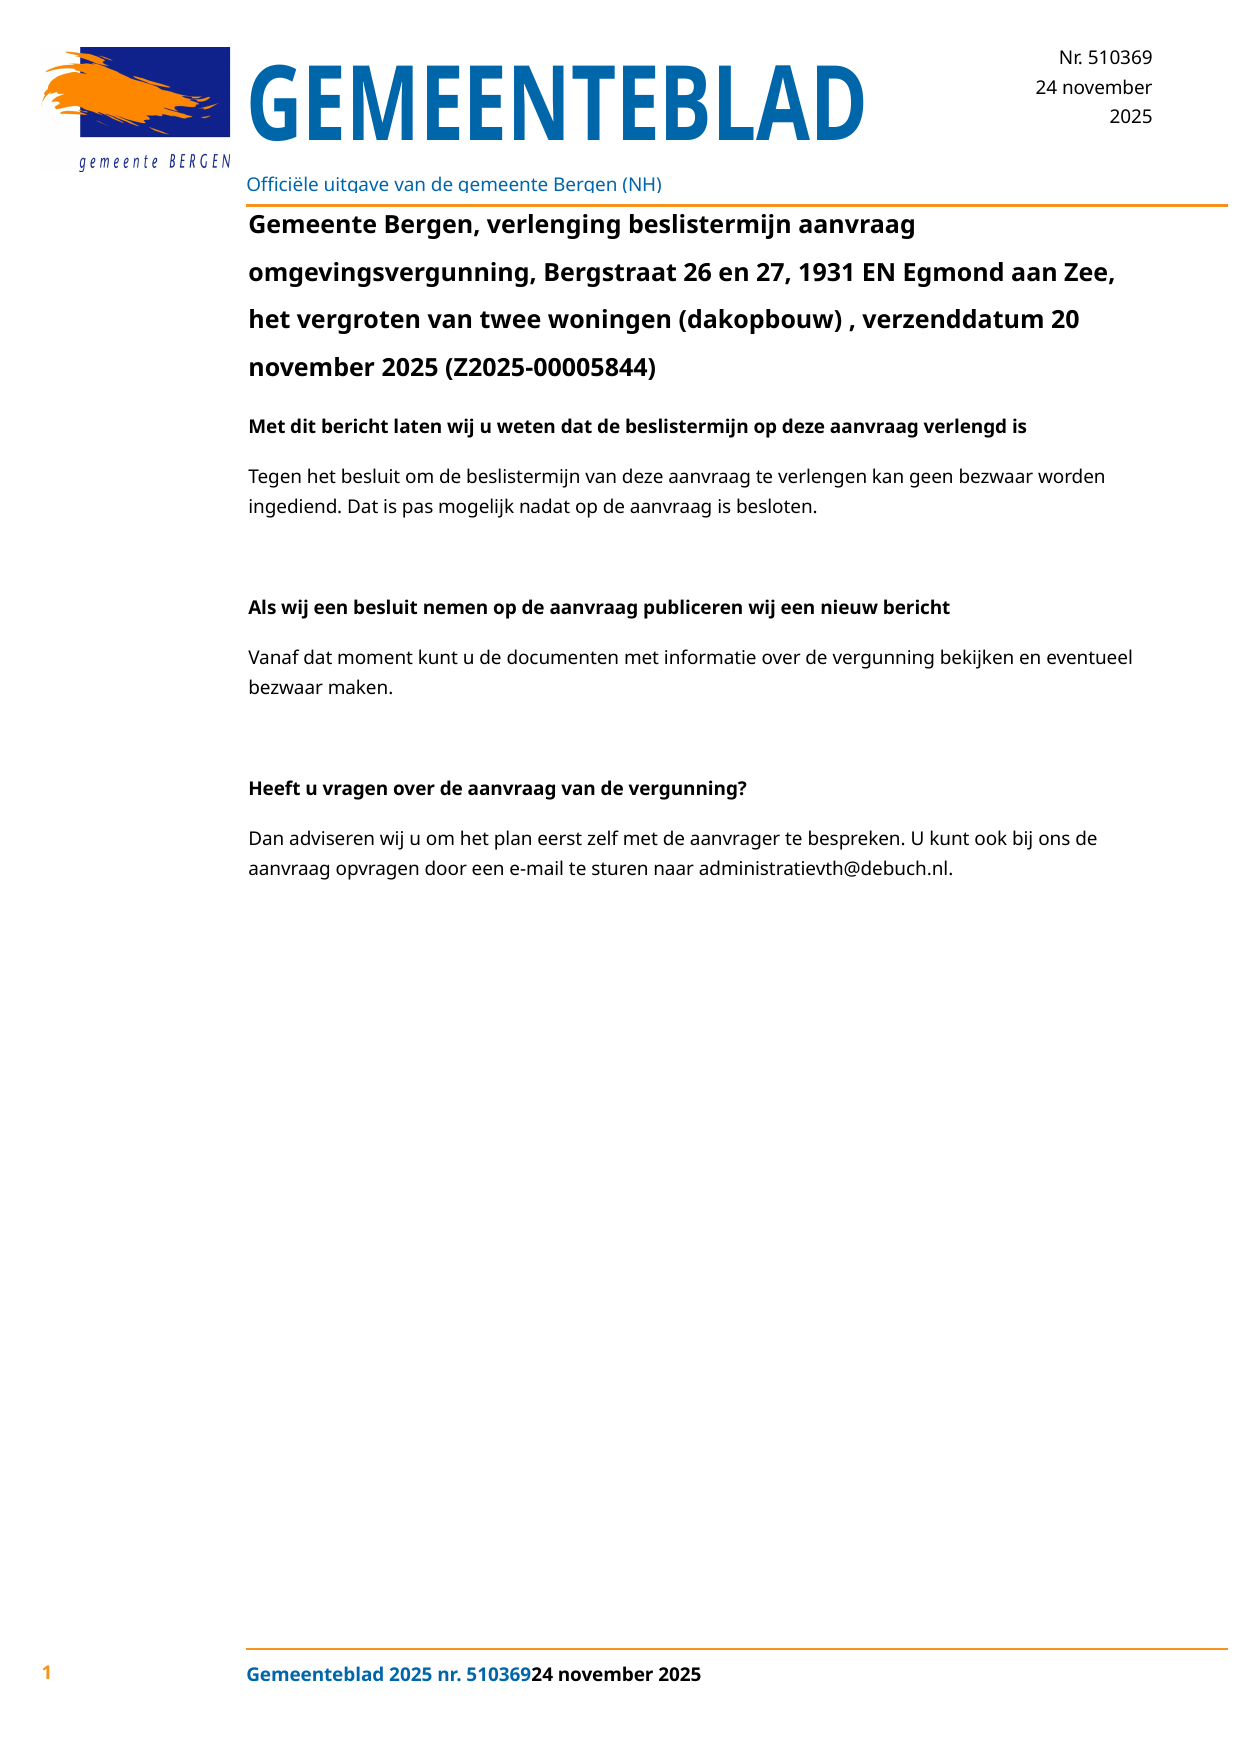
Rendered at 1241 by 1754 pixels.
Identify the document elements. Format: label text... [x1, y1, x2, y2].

text Dan adviseren wij u om het plan eerst zelf met de aanvrager te bespreken. U kunt ook bij ons de aanvraag opvragen door een e-mail te sturen naar administratievth@debuch.nl. [248, 825, 1152, 881]
text Met dit bericht laten wij u weten dat de beslistermijn op deze aanvraag verlengd is [248, 413, 1152, 439]
text Als wij een besluit nemen op de aanvraag publiceren wij een nieuw bericht [248, 594, 1152, 620]
text Gemeente Bergen, verlenging beslistermijn aanvraag omgevingsvergunning, Bergstraat 26 en 27, 1931 EN Egmond aan Zee, het vergroten van twee woningen (dakopbouw) , verzenddatum 20 november 2025 (Z2025-00005844) [248, 207, 1152, 384]
text Vanaf dat moment kunt u de documenten met informatie over de vergunning bekijken en eventueel bezwaar maken. [248, 644, 1152, 700]
text Tegen het besluit om de beslistermijn van deze aanvraag te verlengen kan geen bezwaar worden ingediend. Dat is pas mogelijk nadat op de aanvraag is besloten. [248, 463, 1152, 519]
picture [41, 47, 231, 172]
text Heeft u vragen over de aanvraag van de vergunning? [248, 775, 1152, 801]
